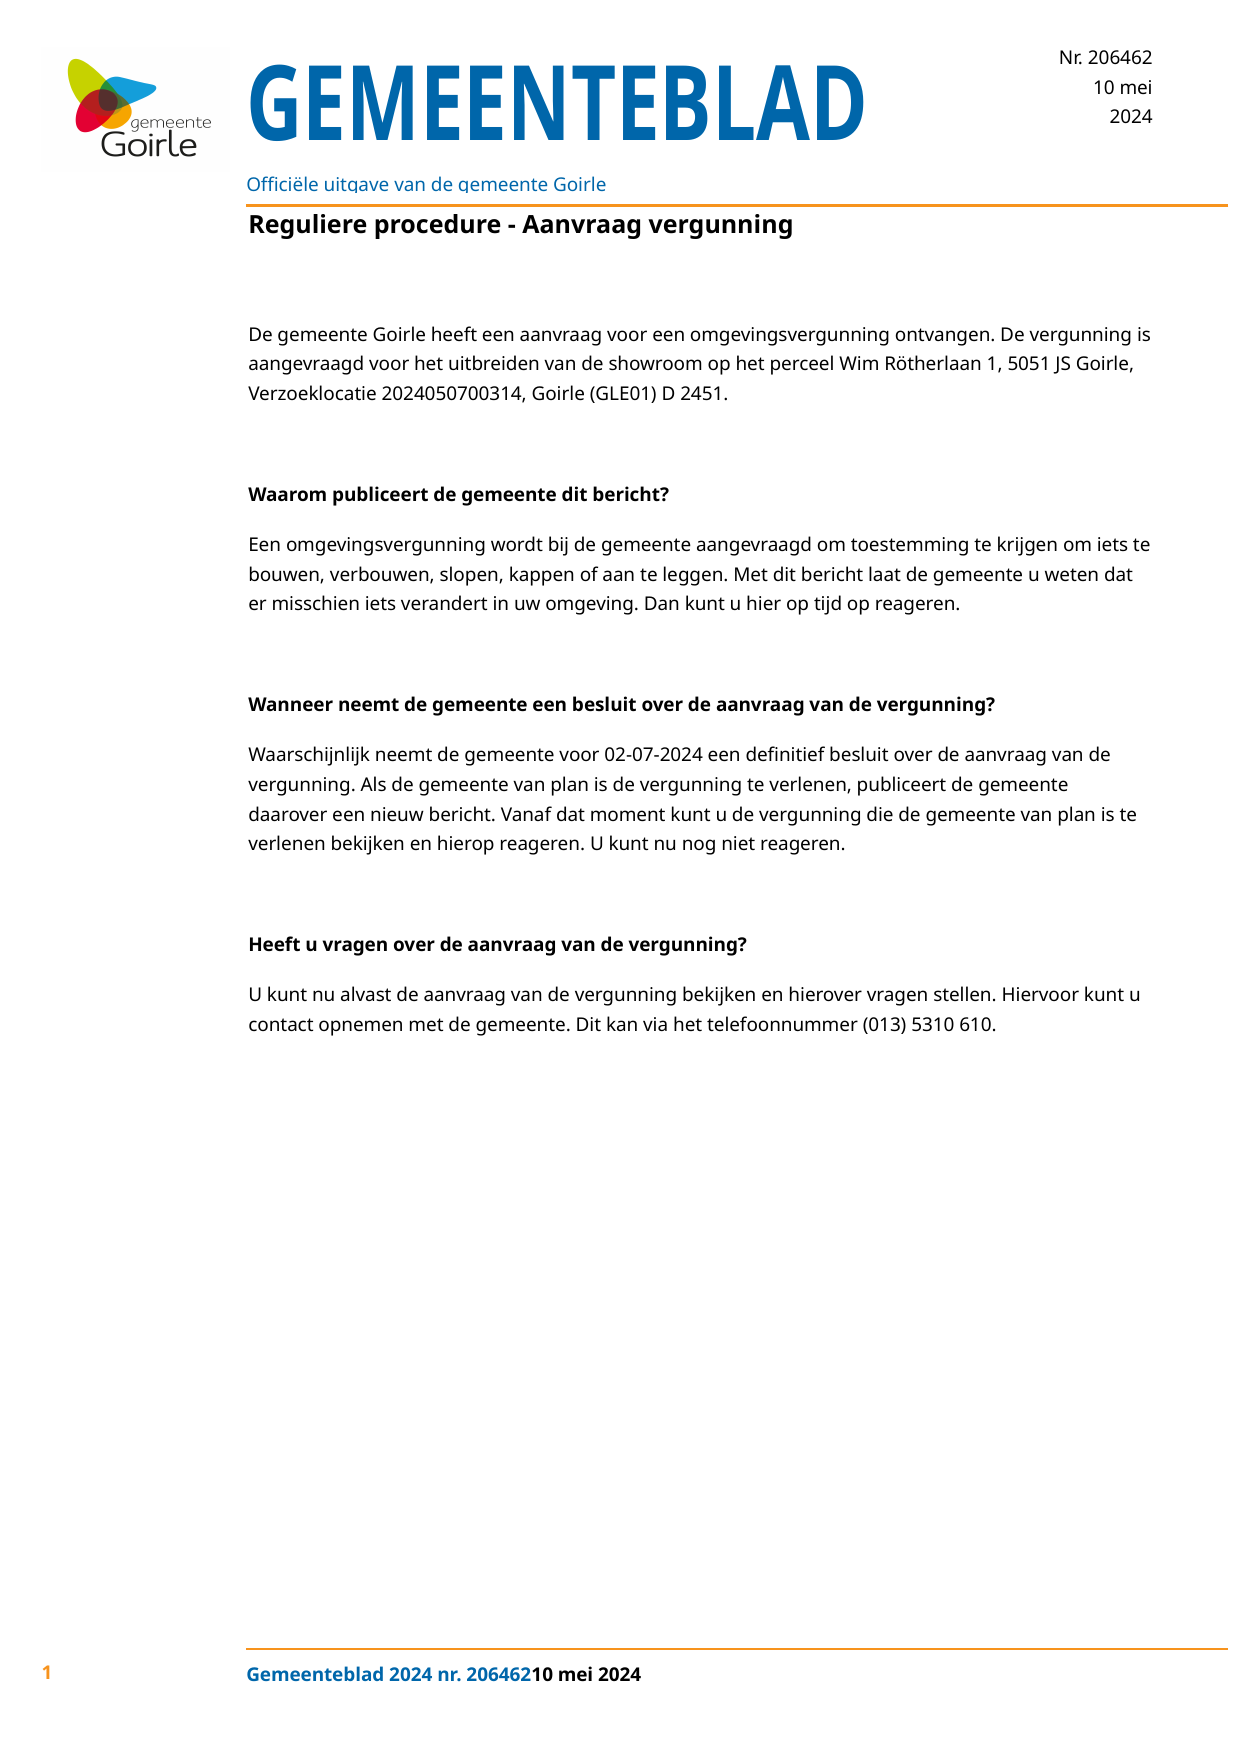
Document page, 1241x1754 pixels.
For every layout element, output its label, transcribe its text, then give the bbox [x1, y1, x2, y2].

text Reguliere procedure - Aanvraag vergunning [248, 207, 1152, 241]
text De gemeente Goirle heeft een aanvraag voor een omgevingsvergunning ontvangen. De vergunning is aangevraagd voor het uitbreiden van de showroom op het perceel Wim Rötherlaan 1, 5051 JS Goirle, Verzoeklocatie 2024050700314, Goirle (GLE01) D 2451. [248, 321, 1152, 406]
text Waarschijnlijk neemt de gemeente voor 02-07-2024 een definitief besluit over de aanvraag van de vergunning. Als de gemeente van plan is de vergunning te verlenen, publiceert de gemeente daarover een nieuw bericht. Vanaf dat moment kunt u de vergunning die de gemeente van plan is te verlenen bekijken en hierop reageren. U kunt nu nog niet reageren. [248, 742, 1152, 856]
text Waarom publiceert de gemeente dit bericht? [248, 481, 1152, 506]
text Heeft u vragen over de aanvraag van de vergunning? [248, 931, 1152, 957]
text Een omgevingsvergunning wordt bij de gemeente aangevraagd om toestemming te krijgen om iets te bouwen, verbouwen, slopen, kappen of aan te leggen. Met dit bericht laat de gemeente u weten dat er misschien iets verandert in uw omgeving. Dan kunt u hier op tijd op reageren. [248, 531, 1152, 616]
text U kunt nu alvast de aanvraag van de vergunning bekijken en hierover vragen stellen. Hiervoor kunt u contact opnemen met de gemeente. Dit kan via het telefoonnummer (013) 5310 610. [248, 982, 1152, 1037]
text Wanneer neemt de gemeente een besluit over de aanvraag van de vergunning? [248, 691, 1152, 717]
picture [41, 47, 231, 172]
